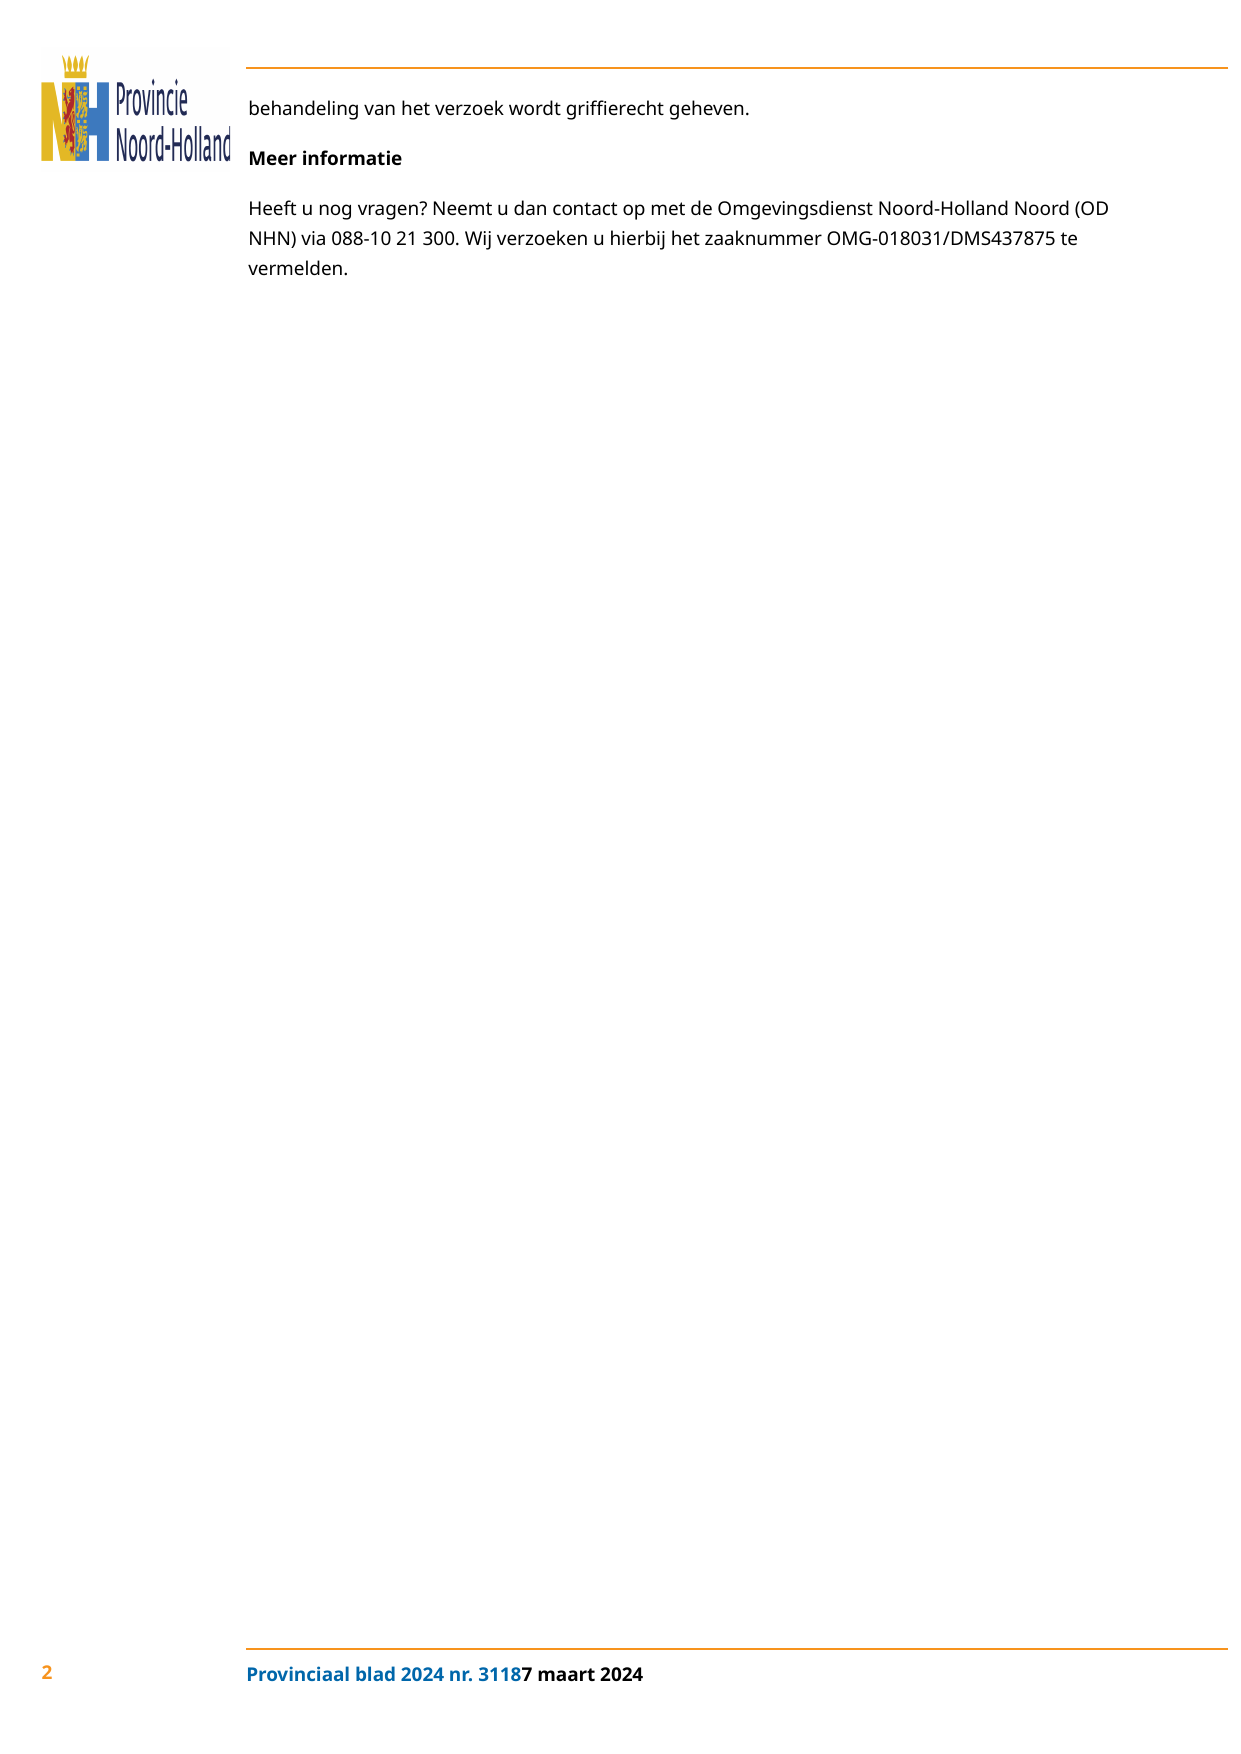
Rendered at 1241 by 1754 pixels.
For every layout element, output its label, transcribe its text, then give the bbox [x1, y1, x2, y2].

picture [41, 47, 231, 172]
text Meer informatie [248, 145, 1152, 171]
text behandeling van het verzoek wordt griffierecht geheven. [248, 95, 1152, 121]
text Heeft u nog vragen? Neemt u dan contact op met de Omgevingsdienst Noord-Holland Noord (OD NHN) via 088-10 21 300. Wij verzoeken u hierbij het zaaknummer OMG-018031/DMS437875 te vermelden. [248, 196, 1152, 281]
